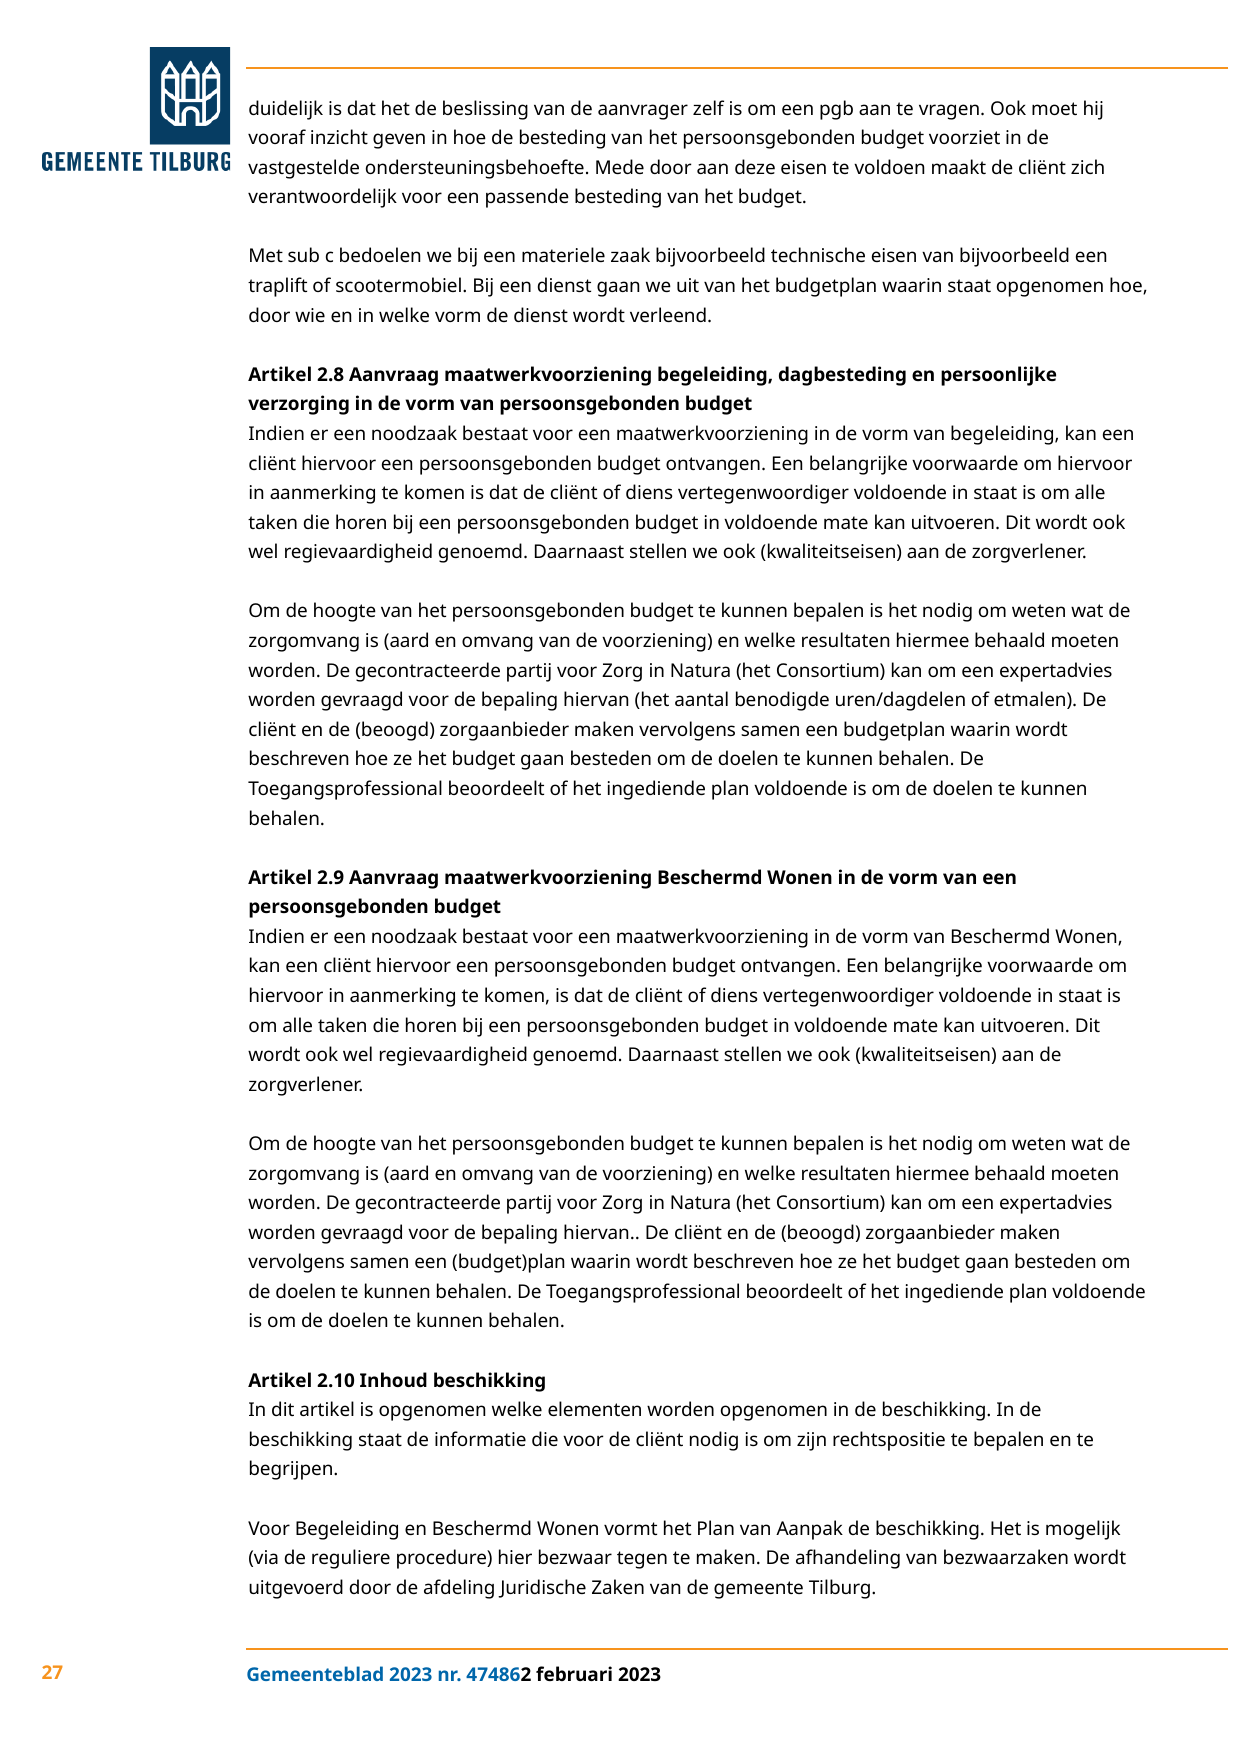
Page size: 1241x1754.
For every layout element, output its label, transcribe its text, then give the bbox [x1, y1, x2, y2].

text Om de hoogte van het persoonsgebonden budget te kunnen bepalen is het nodig om weten wat de zorgomvang is (aard en omvang van de voorziening) en welke resultaten hiermee behaald moeten worden. De gecontracteerde partij voor Zorg in Natura (het Consortium) kan om een expertadvies worden gevraagd voor de bepaling hiervan (het aantal benodigde uren/dagdelen of etmalen). De cliënt en de (beoogd) zorgaanbieder maken vervolgens samen een budgetplan waarin wordt beschreven hoe ze het budget gaan besteden om de doelen te kunnen behalen. De Toegangsprofessional beoordeelt of het ingediende plan voldoende is om de doelen te kunnen behalen. [248, 598, 1152, 831]
text Indien er een noodzaak bestaat voor een maatwerkvoorziening in de vorm van begeleiding, kan een cliënt hiervoor een persoonsgebonden budget ontvangen. Een belangrijke voorwaarde om hiervoor in aanmerking te komen is dat de cliënt of diens vertegenwoordiger voldoende in staat is om alle taken die horen bij een persoonsgebonden budget in voldoende mate kan uitvoeren. Dit wordt ook wel regievaardigheid genoemd. Daarnaast stellen we ook (kwaliteitseisen) aan de zorgverlener. [248, 420, 1152, 564]
text duidelijk is dat het de beslissing van de aanvrager zelf is om een pgb aan te vragen. Ook moet hij vooraf inzicht geven in hoe de besteding van het persoonsgebonden budget voorziet in de vastgestelde ondersteuningsbehoefte. Mede door aan deze eisen te voldoen maakt de cliënt zich verantwoordelijk voor een passende besteding van het budget. [248, 95, 1152, 209]
text Artikel 2.9 Aanvraag maatwerkvoorziening Beschermd Wonen in de vorm van een persoonsgebonden budget [248, 864, 1152, 919]
text Om de hoogte van het persoonsgebonden budget te kunnen bepalen is het nodig om weten wat de zorgomvang is (aard en omvang van de voorziening) en welke resultaten hiermee behaald moeten worden. De gecontracteerde partij voor Zorg in Natura (het Consortium) kan om een expertadvies worden gevraagd voor de bepaling hiervan.. De cliënt en de (beoogd) zorgaanbieder maken vervolgens samen een (budget)plan waarin wordt beschreven hoe ze het budget gaan besteden om de doelen te kunnen behalen. De Toegangsprofessional beoordeelt of het ingediende plan voldoende is om de doelen te kunnen behalen. [248, 1130, 1152, 1333]
text In dit artikel is opgenomen welke elementen worden opgenomen in de beschikking. In de beschikking staat de informatie die voor de cliënt nodig is om zijn rechtspositie te bepalen en te begrijpen. [248, 1396, 1152, 1481]
picture [41, 47, 231, 172]
text Indien er een noodzaak bestaat voor een maatwerkvoorziening in de vorm van Beschermd Wonen, kan een cliënt hiervoor een persoonsgebonden budget ontvangen. Een belangrijke voorwaarde om hiervoor in aanmerking te komen, is dat de cliënt of diens vertegenwoordiger voldoende in staat is om alle taken die horen bij een persoonsgebonden budget in voldoende mate kan uitvoeren. Dit wordt ook wel regievaardigheid genoemd. Daarnaast stellen we ook (kwaliteitseisen) aan de zorgverlener. [248, 923, 1152, 1097]
text Voor Begeleiding en Beschermd Wonen vormt het Plan van Aanpak de beschikking. Het is mogelijk (via de reguliere procedure) hier bezwaar tegen te maken. De afhandeling van bezwaarzaken wordt uitgevoerd door de afdeling Juridische Zaken van de gemeente Tilburg. [248, 1515, 1152, 1600]
text Artikel 2.8 Aanvraag maatwerkvoorziening begeleiding, dagbesteding en persoonlijke verzorging in de vorm van persoonsgebonden budget [248, 361, 1152, 416]
text Artikel 2.10 Inhoud beschikking [248, 1367, 1152, 1393]
text Met sub c bedoelen we bij een materiele zaak bijvoorbeeld technische eisen van bijvoorbeeld een traplift of scootermobiel. Bij een dienst gaan we uit van het budgetplan waarin staat opgenomen hoe, door wie en in welke vorm de dienst wordt verleend. [248, 243, 1152, 328]
